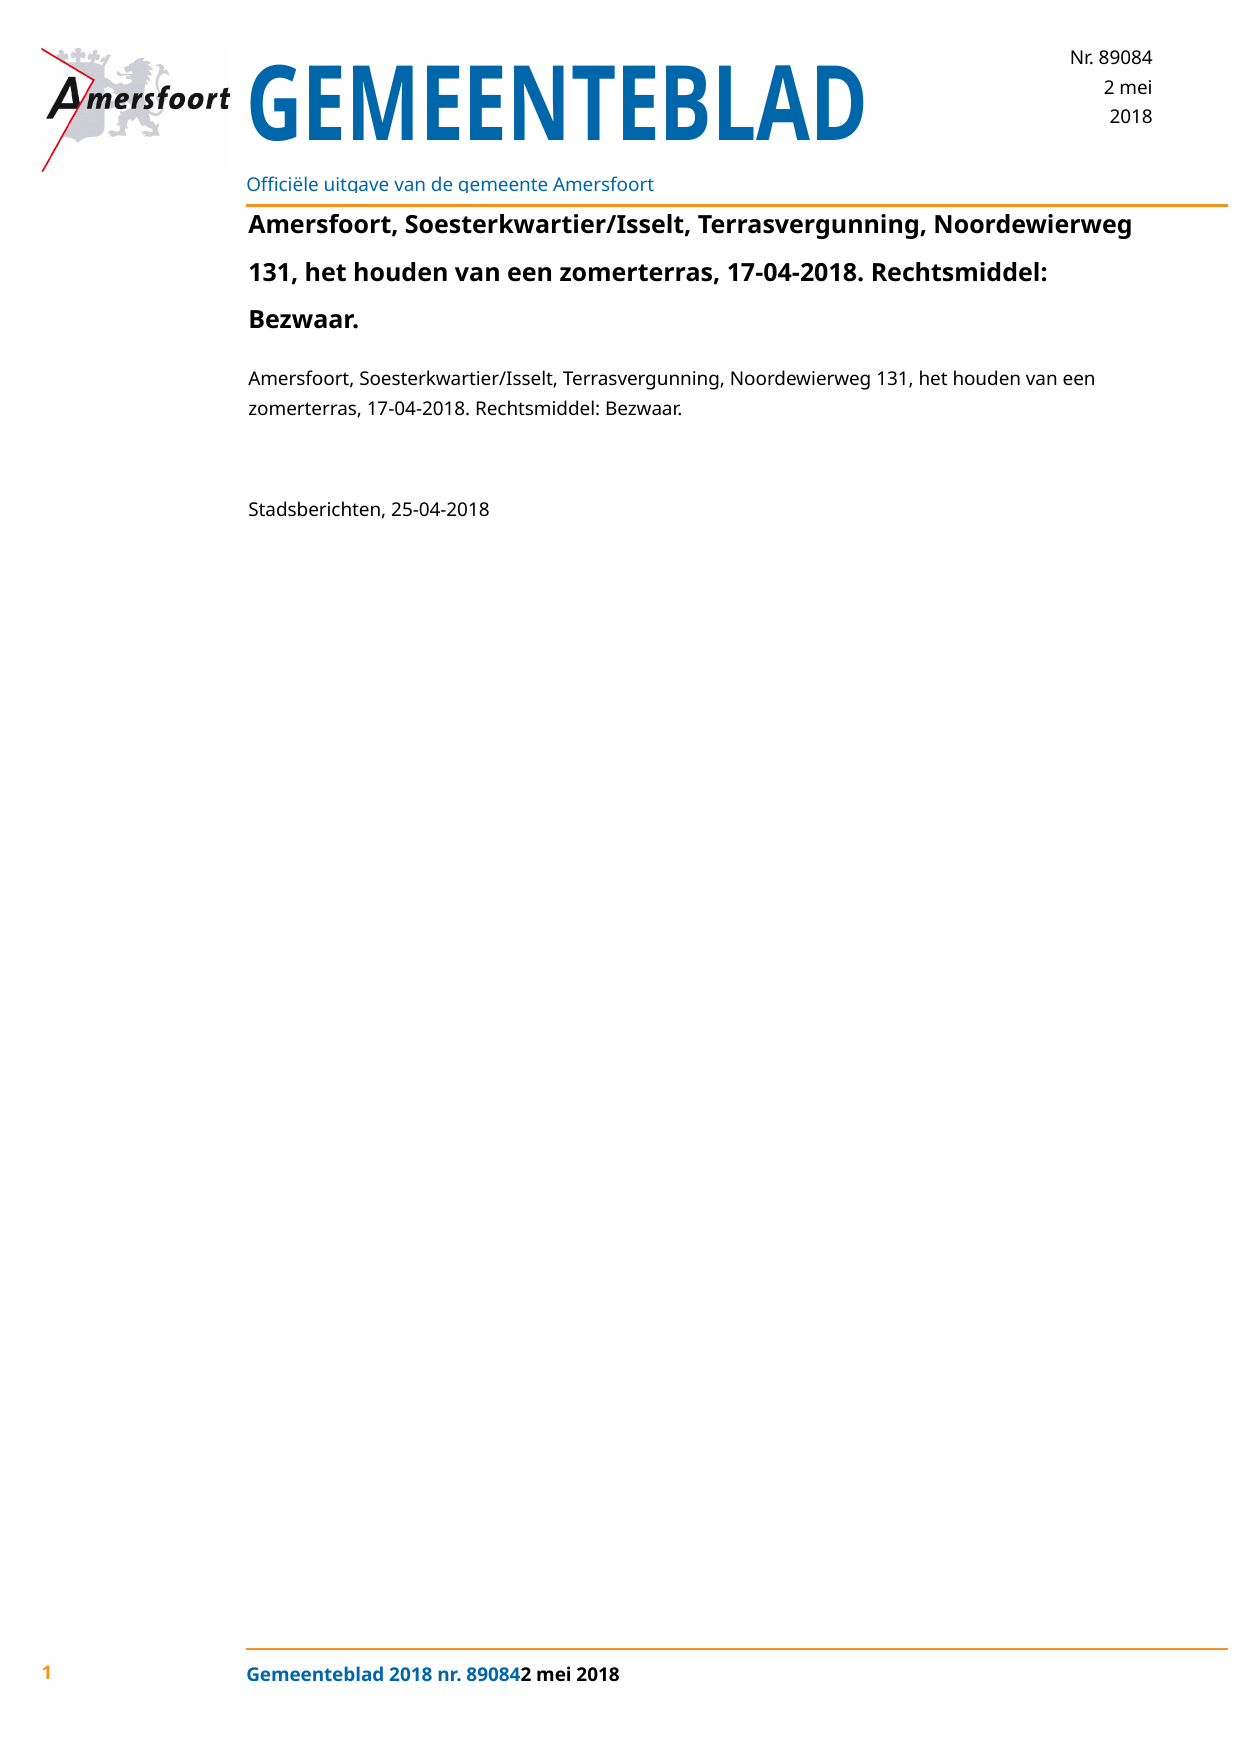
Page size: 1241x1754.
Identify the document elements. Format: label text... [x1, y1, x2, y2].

text Amersfoort, Soesterkwartier/Isselt, Terrasvergunning, Noordewierweg 131, het houden van een zomerterras, 17-04-2018. Rechtsmiddel: Bezwaar. [248, 207, 1152, 336]
text Stadsberichten, 25-04-2018 [248, 496, 1152, 522]
picture [41, 47, 231, 172]
text Amersfoort, Soesterkwartier/Isselt, Terrasvergunning, Noordewierweg 131, het houden van een zomerterras, 17-04-2018. Rechtsmiddel: Bezwaar. [248, 366, 1152, 421]
